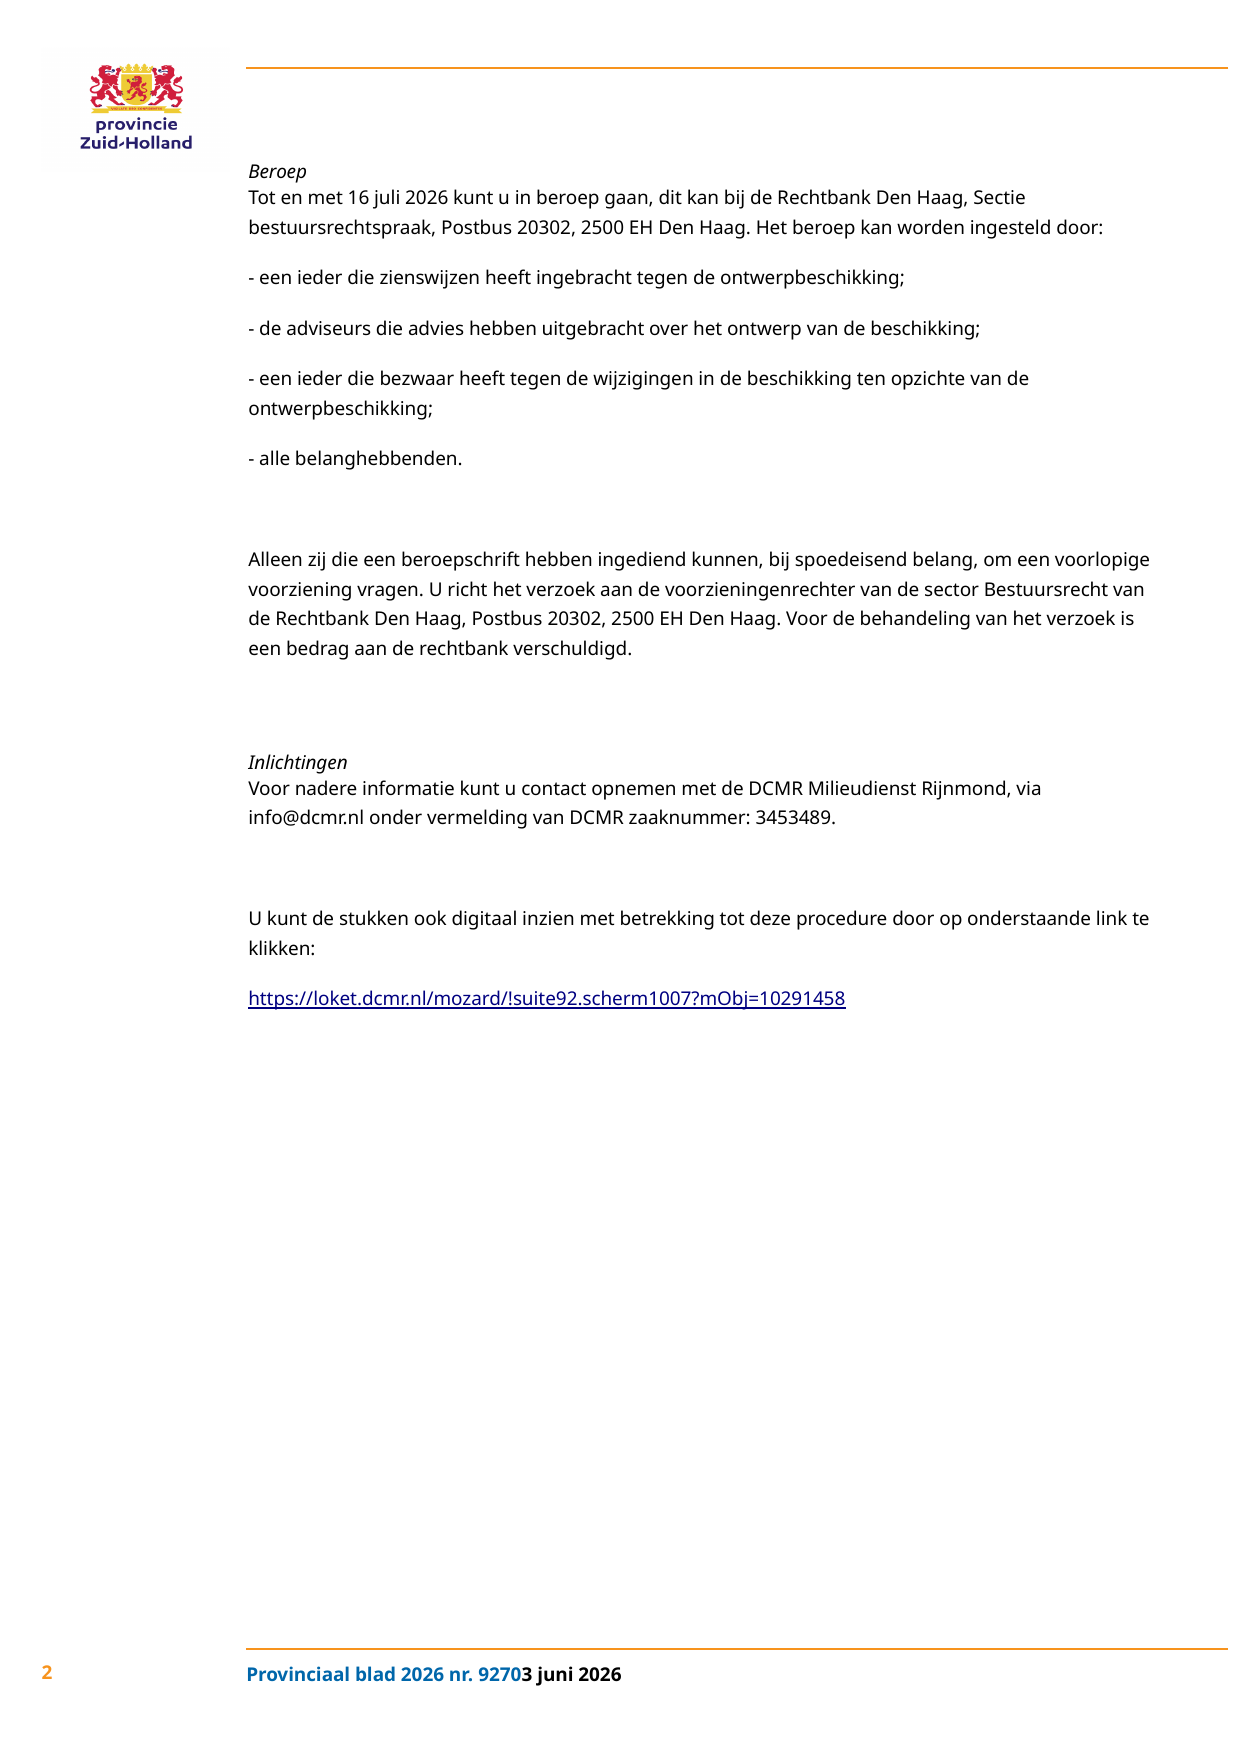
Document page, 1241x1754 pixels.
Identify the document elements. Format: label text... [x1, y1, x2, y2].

picture [41, 47, 231, 172]
text U kunt de stukken ook digitaal inzien met betrekking tot deze procedure door op onderstaande link te klikken: [248, 905, 1152, 961]
text - alle belanghebbenden. [248, 445, 1152, 471]
text Tot en met 16 juli 2026 kunt u in beroep gaan, dit kan bij de Rechtbank Den Haag, Sectie bestuursrechtspraak, Postbus 20302, 2500 EH Den Haag. Het beroep kan worden ingesteld door: [248, 184, 1152, 240]
text Beroep [248, 159, 1152, 184]
text - een ieder die bezwaar heeft tegen de wijzigingen in de beschikking ten opzichte van de ontwerpbeschikking; [248, 365, 1152, 421]
text https://loket.dcmr.nl/mozard/!suite92.scherm1007?mObj=10291458 [248, 985, 1152, 1011]
text Voor nadere informatie kunt u contact opnemen met de DCMR Milieudienst Rijnmond, via info@dcmr.nl onder vermelding van DCMR zaaknummer: 3453489. [248, 775, 1152, 830]
text Alleen zij die een beroepschrift hebben ingediend kunnen, bij spoedeisend belang, om een voorlopige voorziening vragen. U richt het verzoek aan de voorzieningenrechter van de sector Bestuursrecht van de Rechtbank Den Haag, Postbus 20302, 2500 EH Den Haag. Voor de behandeling van het verzoek is een bedrag aan de rechtbank verschuldigd. [248, 546, 1152, 661]
text Inlichtingen [248, 749, 1152, 775]
text - een ieder die zienswijzen heeft ingebracht tegen de ontwerpbeschikking; [248, 264, 1152, 290]
text - de adviseurs die advies hebben uitgebracht over het ontwerp van de beschikking; [248, 315, 1152, 341]
